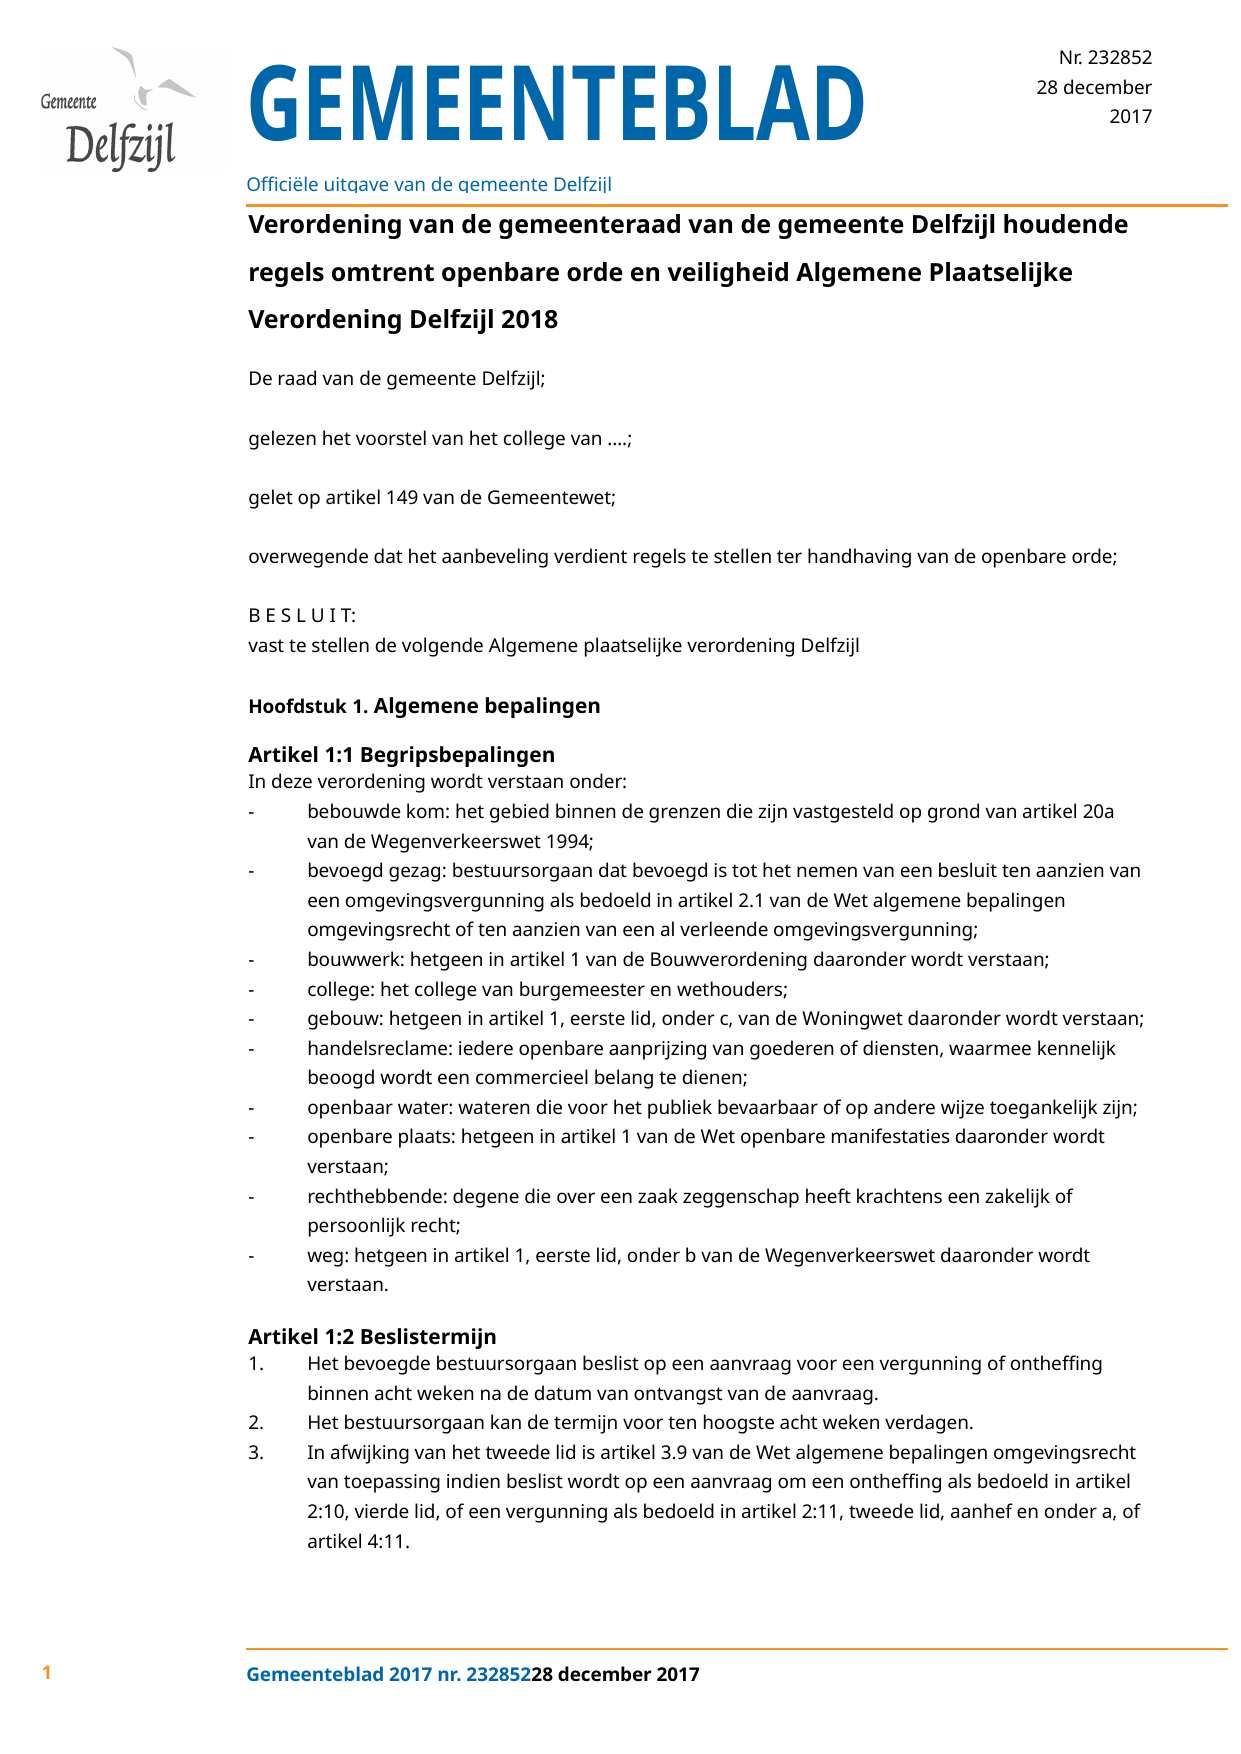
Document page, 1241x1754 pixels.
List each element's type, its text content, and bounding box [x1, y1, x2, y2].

list bouwwerk: hetgeen in artikel 1 van de Bouwverordening daaronder wordt verstaan; [248, 946, 1152, 972]
list openbare plaats: hetgeen in artikel 1 van de Wet openbare manifestaties daaronder wordt verstaan; [248, 1124, 1152, 1179]
list Het bevoegde bestuursorgaan beslist op een aanvraag voor een vergunning of ontheffing binnen acht weken na de datum van ontvangst van de aanvraag. [248, 1350, 1152, 1406]
text B E S L U I T: [248, 602, 1152, 628]
list In afwijking van het tweede lid is artikel 3.9 van de Wet algemene bepalingen omgevingsrecht van toepassing indien beslist wordt op een aanvraag om een ontheffing als bedoeld in artikel 2:10, vierde lid, of een vergunning als bedoeld in artikel 2:11, tweede lid, aanhef en onder a, of artikel 4:11. [248, 1439, 1152, 1554]
list Het bestuursorgaan kan de termijn voor ten hoogste acht weken verdagen. [248, 1409, 1152, 1435]
list bevoegd gezag: bestuursorgaan dat bevoegd is tot het nemen van een besluit ten aanzien van een omgevingsvergunning als bedoeld in artikel 2.1 van de Wet algemene bepalingen omgevingsrecht of ten aanzien van een al verleende omgevingsvergunning; [248, 857, 1152, 942]
text gelezen het voorstel van het college van ….; [248, 425, 1152, 450]
list weg: hetgeen in artikel 1, eerste lid, onder b van de Wegenverkeerswet daaronder wordt verstaan. [248, 1242, 1152, 1297]
text Verordening van de gemeenteraad van de gemeente Delfzijl houdende regels omtrent openbare orde en veiligheid Algemene Plaatselijke Verordening Delfzijl 2018 [248, 207, 1152, 336]
text Hoofdstuk 1. Algemene bepalingen [248, 691, 1152, 719]
text De raad van de gemeente Delfzijl; [248, 366, 1152, 391]
text In deze verordening wordt verstaan onder: [248, 769, 1152, 794]
text vast te stellen de volgende Algemene plaatselijke verordening Delfzijl [248, 632, 1152, 657]
text Artikel 1:1 Begripsbepalingen [248, 740, 1152, 769]
list openbaar water: wateren die voor het publiek bevaarbaar of op andere wijze toegankelijk zijn; [248, 1094, 1152, 1120]
list handelsreclame: iedere openbare aanprijzing van goederen of diensten, waarmee kennelijk beoogd wordt een commercieel belang te dienen; [248, 1035, 1152, 1090]
text overwegende dat het aanbeveling verdient regels te stellen ter handhaving van de openbare orde; [248, 543, 1152, 569]
list gebouw: hetgeen in artikel 1, eerste lid, onder c, van de Woningwet daaronder wordt verstaan; [248, 1005, 1152, 1031]
list college: het college van burgemeester en wethouders; [248, 976, 1152, 1001]
text gelet op artikel 149 van de Gemeentewet; [248, 484, 1152, 509]
list bebouwde kom: het gebied binnen de grenzen die zijn vastgesteld op grond van artikel 20a van de Wegenverkeerswet 1994; [248, 798, 1152, 853]
picture [41, 47, 231, 172]
text Artikel 1:2 Beslistermijn [248, 1322, 1152, 1350]
list rechthebbende: degene die over een zaak zeggenschap heeft krachtens een zakelijk of persoonlijk recht; [248, 1183, 1152, 1238]
